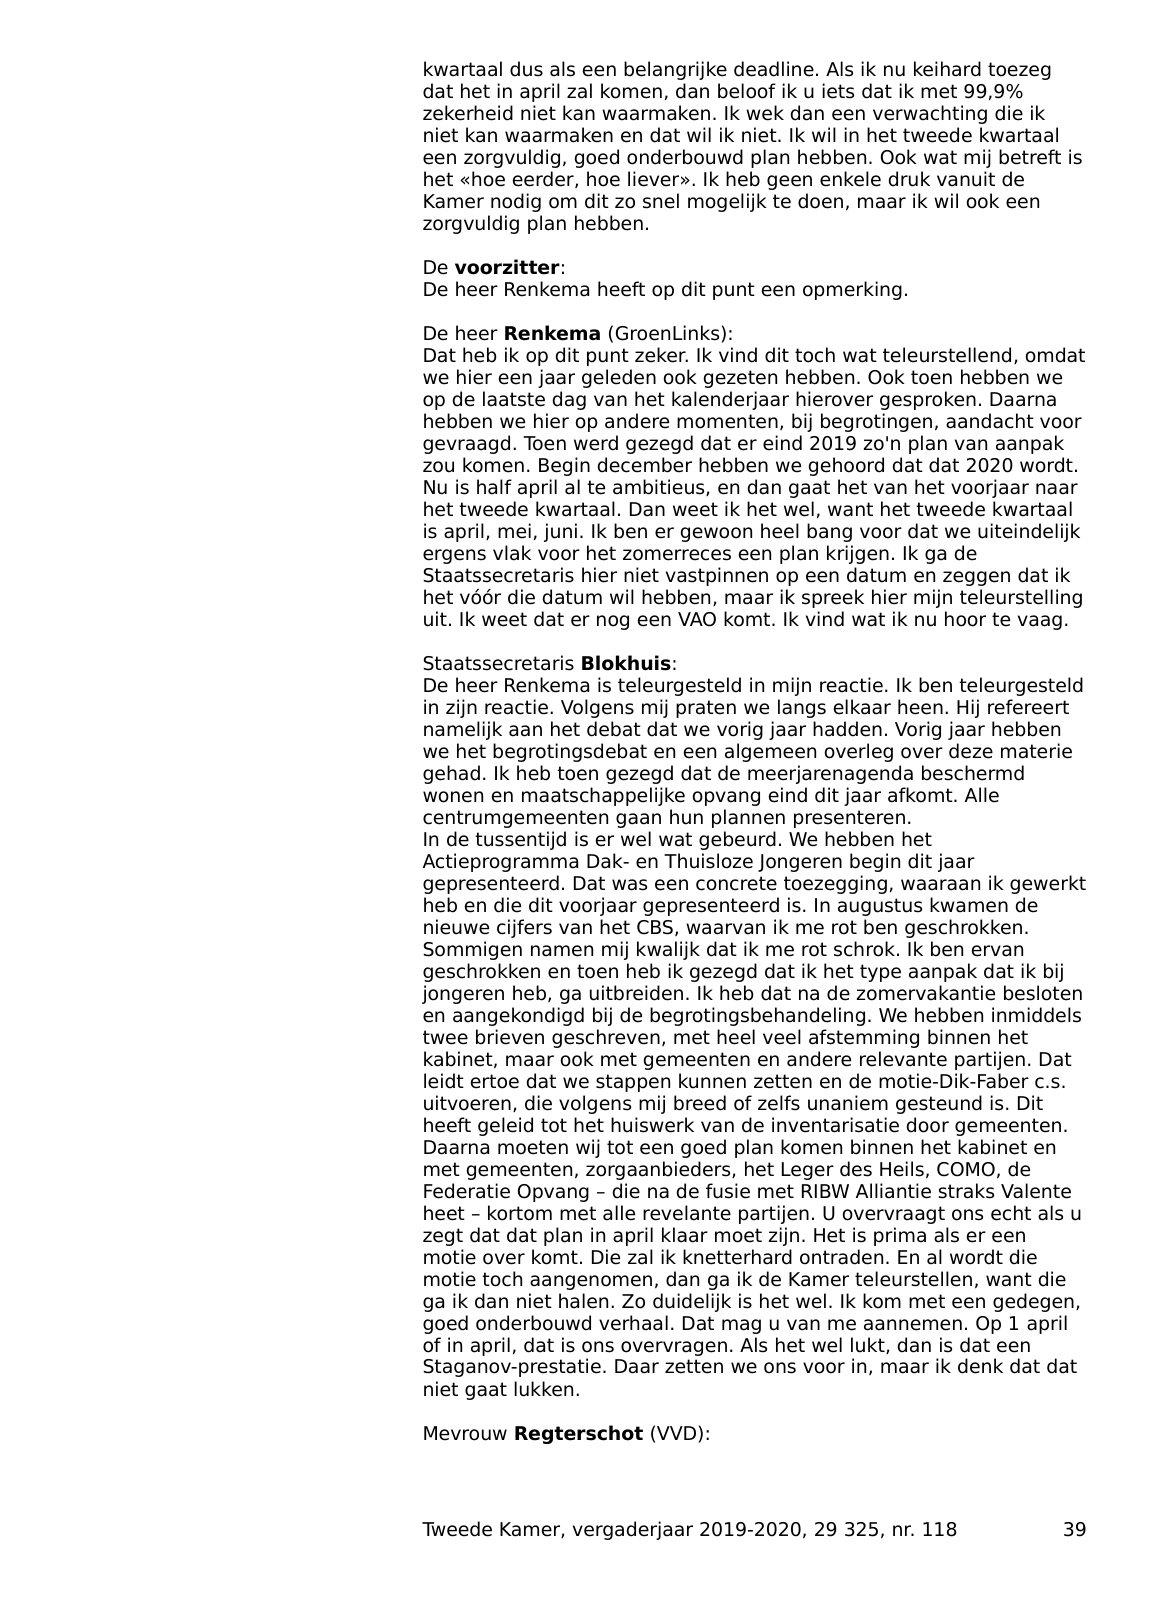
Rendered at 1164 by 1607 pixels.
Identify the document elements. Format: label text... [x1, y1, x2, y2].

text Staatssecretaris Blokhuis: [422, 653, 1087, 675]
text De heer Renkema is teleurgesteld in mijn reactie. Ik ben teleurgesteld in zijn reactie. Volgens mij praten we langs elkaar heen. Hij refereert namelijk aan het debat dat we vorig jaar hadden. Vorig jaar hebben we het begrotingsdebat en een algemeen overleg over deze materie gehad. Ik heb toen gezegd dat de meerjarenagenda beschermd wonen en maatschappelijke opvang eind dit jaar afkomt. Alle centrumgemeenten gaan hun plannen presenteren. [422, 675, 1087, 829]
text De voorzitter: [422, 257, 1087, 279]
text De heer Renkema (GroenLinks): [422, 323, 1087, 345]
text Mevrouw Regterschot (VVD): [422, 1423, 1087, 1444]
text kwartaal dus als een belangrijke deadline. Als ik nu keihard toezeg dat het in april zal komen, dan beloof ik u iets dat ik met 99,9% zekerheid niet kan waarmaken. Ik wek dan een verwachting die ik niet kan waarmaken en dat wil ik niet. Ik wil in het tweede kwartaal een zorgvuldig, goed onderbouwd plan hebben. Ook wat mij betreft is het «hoe eerder, hoe liever». Ik heb geen enkele druk vanuit de Kamer nodig om dit zo snel mogelijk te doen, maar ik wil ook een zorgvuldig plan hebben. [422, 59, 1087, 235]
text Dat heb ik op dit punt zeker. Ik vind dit toch wat teleurstellend, omdat we hier een jaar geleden ook gezeten hebben. Ook toen hebben we op de laatste dag van het kalenderjaar hierover gesproken. Daarna hebben we hier op andere momenten, bij begrotingen, aandacht voor gevraagd. Toen werd gezegd dat er eind 2019 zo'n plan van aanpak zou komen. Begin december hebben we gehoord dat dat 2020 wordt. Nu is half april al te ambitieus, en dan gaat het van het voorjaar naar het tweede kwartaal. Dan weet ik het wel, want het tweede kwartaal is april, mei, juni. Ik ben er gewoon heel bang voor dat we uiteindelijk ergens vlak voor het zomerreces een plan krijgen. Ik ga de Staatssecretaris hier niet vastpinnen op een datum en zeggen dat ik het vóór die datum wil hebben, maar ik spreek hier mijn teleurstelling uit. Ik weet dat er nog een VAO komt. Ik vind wat ik nu hoor te vaag. [422, 345, 1087, 631]
text Daarna moeten wij tot een goed plan komen binnen het kabinet en met gemeenten, zorgaanbieders, het Leger des Heils, COMO, de Federatie Opvang – die na de fusie met RIBW Alliantie straks Valente heet – kortom met alle revelante partijen. U overvraagt ons echt als u zegt dat dat plan in april klaar moet zijn. Het is prima als er een motie over komt. Die zal ik knetterhard ontraden. En al wordt die motie toch aangenomen, dan ga ik de Kamer teleurstellen, want die ga ik dan niet halen. Zo duidelijk is het wel. Ik kom met een gedegen, goed onderbouwd verhaal. Dat mag u van me aannemen. Op 1 april of in april, dat is ons overvragen. Als het wel lukt, dan is dat een Staganov-prestatie. Daar zetten we ons voor in, maar ik denk dat dat niet gaat lukken. [422, 1137, 1087, 1400]
text De heer Renkema heeft op dit punt een opmerking. [422, 279, 1087, 301]
text In de tussentijd is er wel wat gebeurd. We hebben het Actieprogramma Dak- en Thuisloze Jongeren begin dit jaar gepresenteerd. Dat was een concrete toezegging, waaraan ik gewerkt heb en die dit voorjaar gepresenteerd is. In augustus kwamen de nieuwe cijfers van het CBS, waarvan ik me rot ben geschrokken. Sommigen namen mij kwalijk dat ik me rot schrok. Ik ben ervan geschrokken en toen heb ik gezegd dat ik het type aanpak dat ik bij jongeren heb, ga uitbreiden. Ik heb dat na de zomervakantie besloten en aangekondigd bij de begrotingsbehandeling. We hebben inmiddels twee brieven geschreven, met heel veel afstemming binnen het kabinet, maar ook met gemeenten en andere relevante partijen. Dat leidt ertoe dat we stappen kunnen zetten en de motie-Dik-Faber c.s. uitvoeren, die volgens mij breed of zelfs unaniem gesteund is. Dit heeft geleid tot het huiswerk van de inventarisatie door gemeenten. [422, 829, 1087, 1137]
